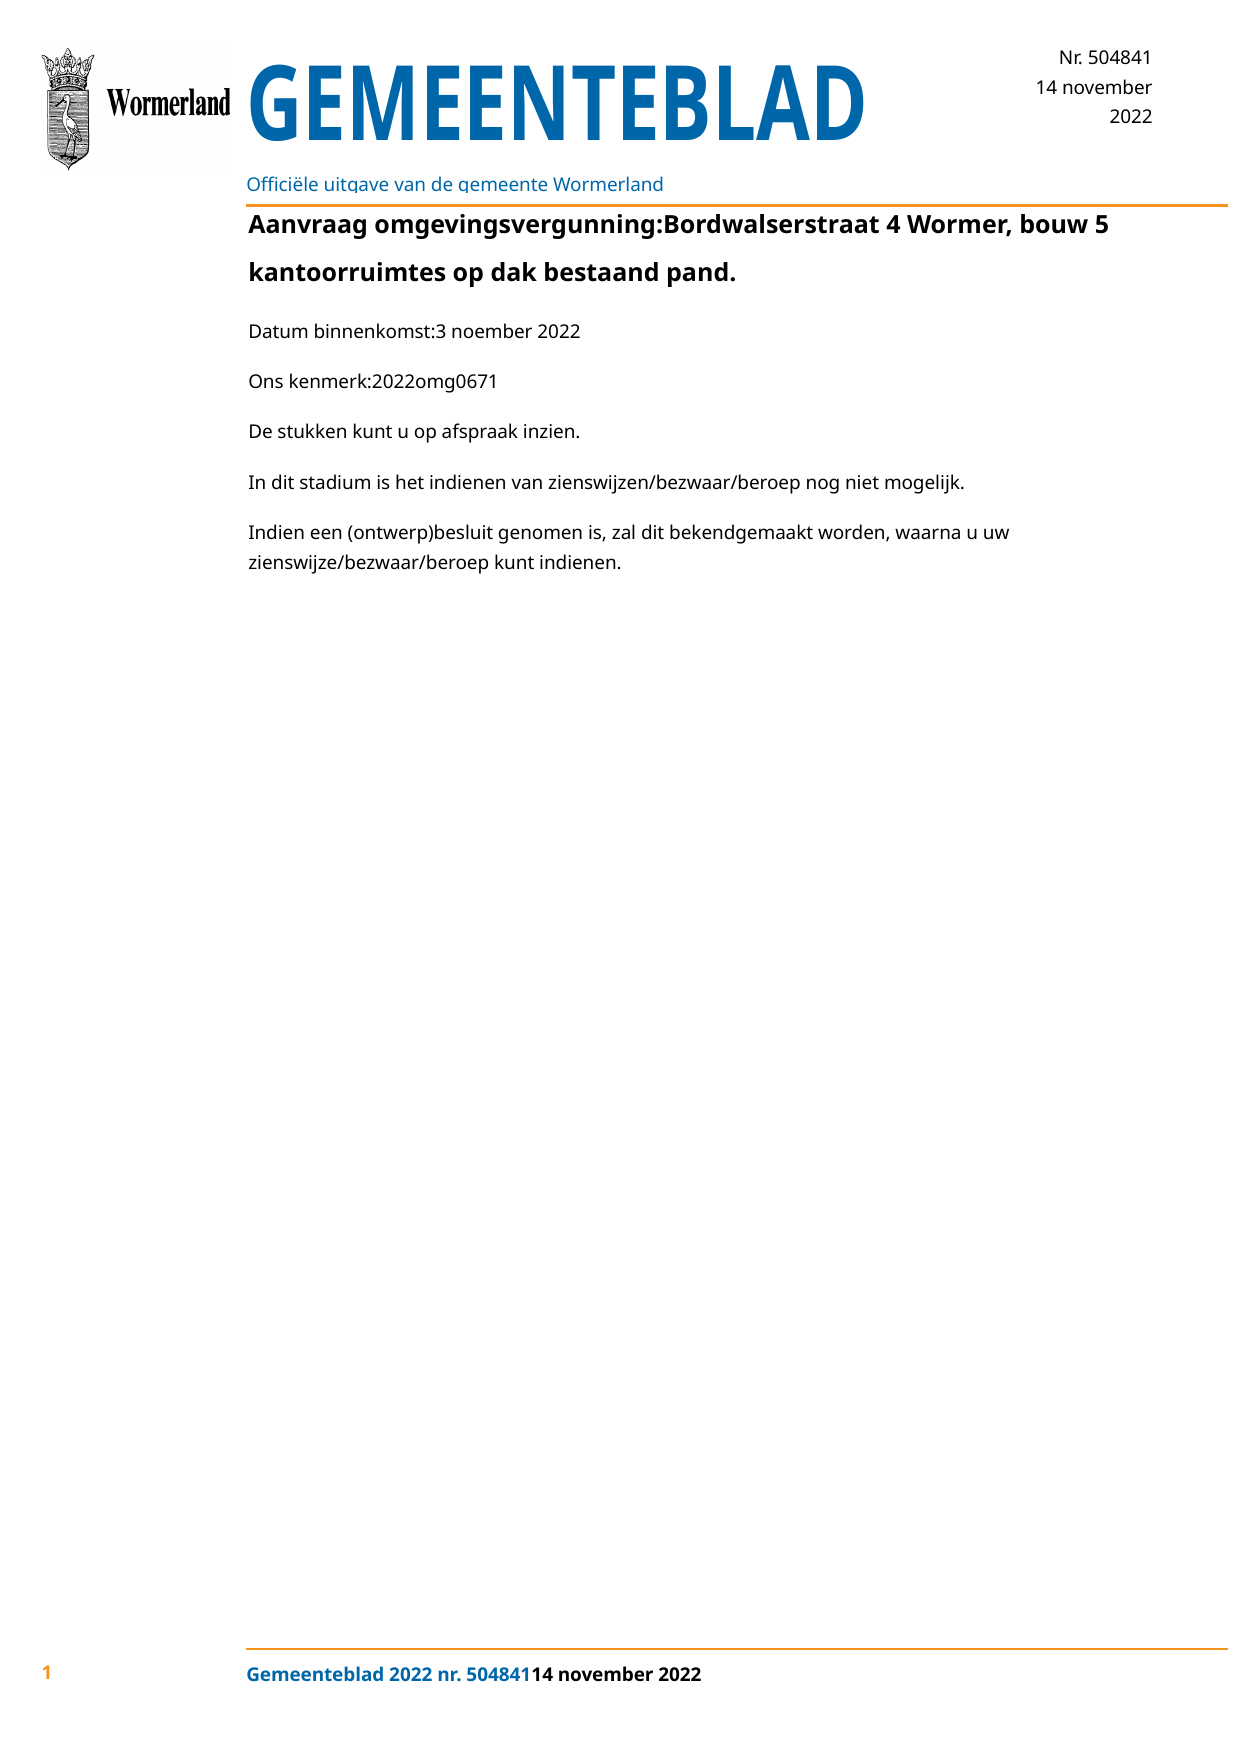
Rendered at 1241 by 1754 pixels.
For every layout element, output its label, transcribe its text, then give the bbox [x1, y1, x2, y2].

text Datum binnenkomst:3 noember 2022 [248, 318, 1152, 344]
text Ons kenmerk:2022omg0671 [248, 368, 1152, 394]
text Aanvraag omgevingsvergunning:Bordwalserstraat 4 Wormer, bouw 5 kantoorruimtes op dak bestaand pand. [248, 207, 1152, 288]
text Indien een (ontwerp)besluit genomen is, zal dit bekendgemaakt worden, waarna u uw zienswijze/bezwaar/beroep kunt indienen. [248, 519, 1152, 575]
picture [41, 47, 231, 172]
text De stukken kunt u op afspraak inzien. [248, 419, 1152, 444]
text In dit stadium is het indienen van zienswijzen/bezwaar/beroep nog niet mogelijk. [248, 469, 1152, 495]
